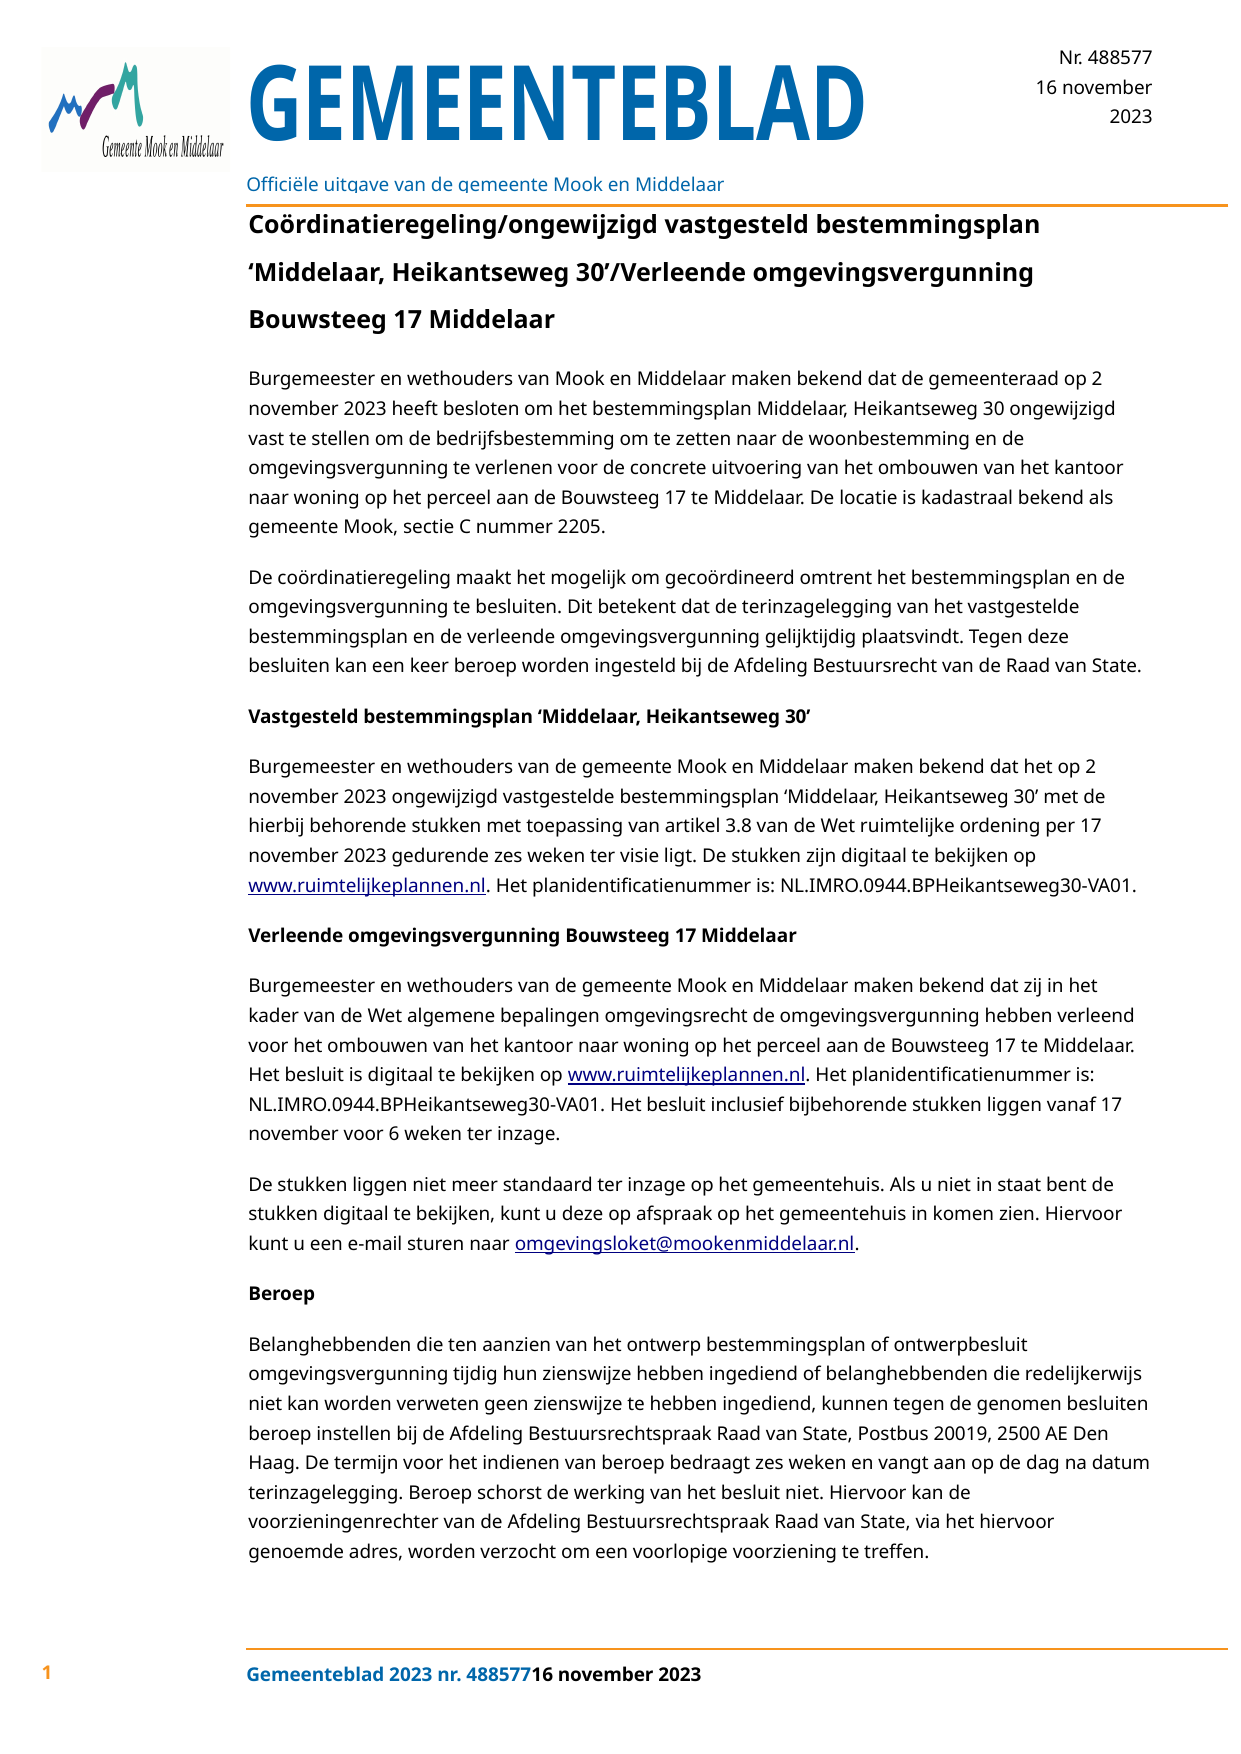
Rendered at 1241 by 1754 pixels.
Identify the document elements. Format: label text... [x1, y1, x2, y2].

text Burgemeester en wethouders van de gemeente Mook en Middelaar maken bekend dat het op 2 november 2023 ongewijzigd vastgestelde bestemmingsplan ‘Middelaar, Heikantseweg 30’ met de hierbij behorende stukken met toepassing van artikel 3.8 van de Wet ruimtelijke ordening per 17 november 2023 gedurende zes weken ter visie ligt. De stukken zijn digitaal te bekijken op www.ruimtelijkeplannen.nl. Het planidentificatienummer is: NL.IMRO.0944.BPHeikantseweg30-VA01. [248, 753, 1152, 897]
text Burgemeester en wethouders van de gemeente Mook en Middelaar maken bekend dat zij in het kader van de Wet algemene bepalingen omgevingsrecht de omgevingsvergunning hebben verleend voor het ombouwen van het kantoor naar woning op het perceel aan de Bouwsteeg 17 te Middelaar. Het besluit is digitaal te bekijken op www.ruimtelijkeplannen.nl. Het planidentificatienummer is: NL.IMRO.0944.BPHeikantseweg30-VA01. Het besluit inclusief bijbehorende stukken liggen vanaf 17 november voor 6 weken ter inzage. [248, 973, 1152, 1146]
text Verleende omgevingsvergunning Bouwsteeg 17 Middelaar [248, 922, 1152, 948]
text Coördinatieregeling/ongewijzigd vastgesteld bestemmingsplan ‘Middelaar, Heikantseweg 30’/Verleende omgevingsvergunning Bouwsteeg 17 Middelaar [248, 207, 1152, 336]
text De coördinatieregeling maakt het mogelijk om gecoördineerd omtrent het bestemmingsplan en de omgevingsvergunning te besluiten. Dit betekent dat de terinzagelegging van het vastgestelde bestemmingsplan en de verleende omgevingsvergunning gelijktijdig plaatsvindt. Tegen deze besluiten kan een keer beroep worden ingesteld bij de Afdeling Bestuursrecht van de Raad van State. [248, 564, 1152, 678]
text Burgemeester en wethouders van Mook en Middelaar maken bekend dat de gemeenteraad op 2 november 2023 heeft besloten om het bestemmingsplan Middelaar, Heikantseweg 30 ongewijzigd vast te stellen om de bedrijfsbestemming om te zetten naar de woonbestemming en de omgevingsvergunning te verlenen voor de concrete uitvoering van het ombouwen van het kantoor naar woning op het perceel aan de Bouwsteeg 17 te Middelaar. De locatie is kadastraal bekend als gemeente Mook, sectie C nummer 2205. [248, 366, 1152, 539]
text De stukken liggen niet meer standaard ter inzage op het gemeentehuis. Als u niet in staat bent de stukken digitaal te bekijken, kunt u deze op afspraak op het gemeentehuis in komen zien. Hiervoor kunt u een e-mail sturen naar omgevingsloket@mookenmiddelaar.nl. [248, 1171, 1152, 1256]
text Vastgesteld bestemmingsplan ‘Middelaar, Heikantseweg 30’ [248, 703, 1152, 729]
text Beroep [248, 1281, 1152, 1306]
text Belanghebbenden die ten aanzien van het ontwerp bestemmingsplan of ontwerpbesluit omgevingsvergunning tijdig hun zienswijze hebben ingediend of belanghebbenden die redelijkerwijs niet kan worden verweten geen zienswijze te hebben ingediend, kunnen tegen de genomen besluiten beroep instellen bij de Afdeling Bestuursrechtspraak Raad van State, Postbus 20019, 2500 AE Den Haag. De termijn voor het indienen van beroep bedraagt zes weken en vangt aan op de dag na datum terinzagelegging. Beroep schorst de werking van het besluit niet. Hiervoor kan de voorzieningenrechter van de Afdeling Bestuursrechtspraak Raad van State, via het hiervoor genoemde adres, worden verzocht om een voorlopige voorziening te treffen. [248, 1331, 1152, 1564]
picture [41, 47, 231, 172]
